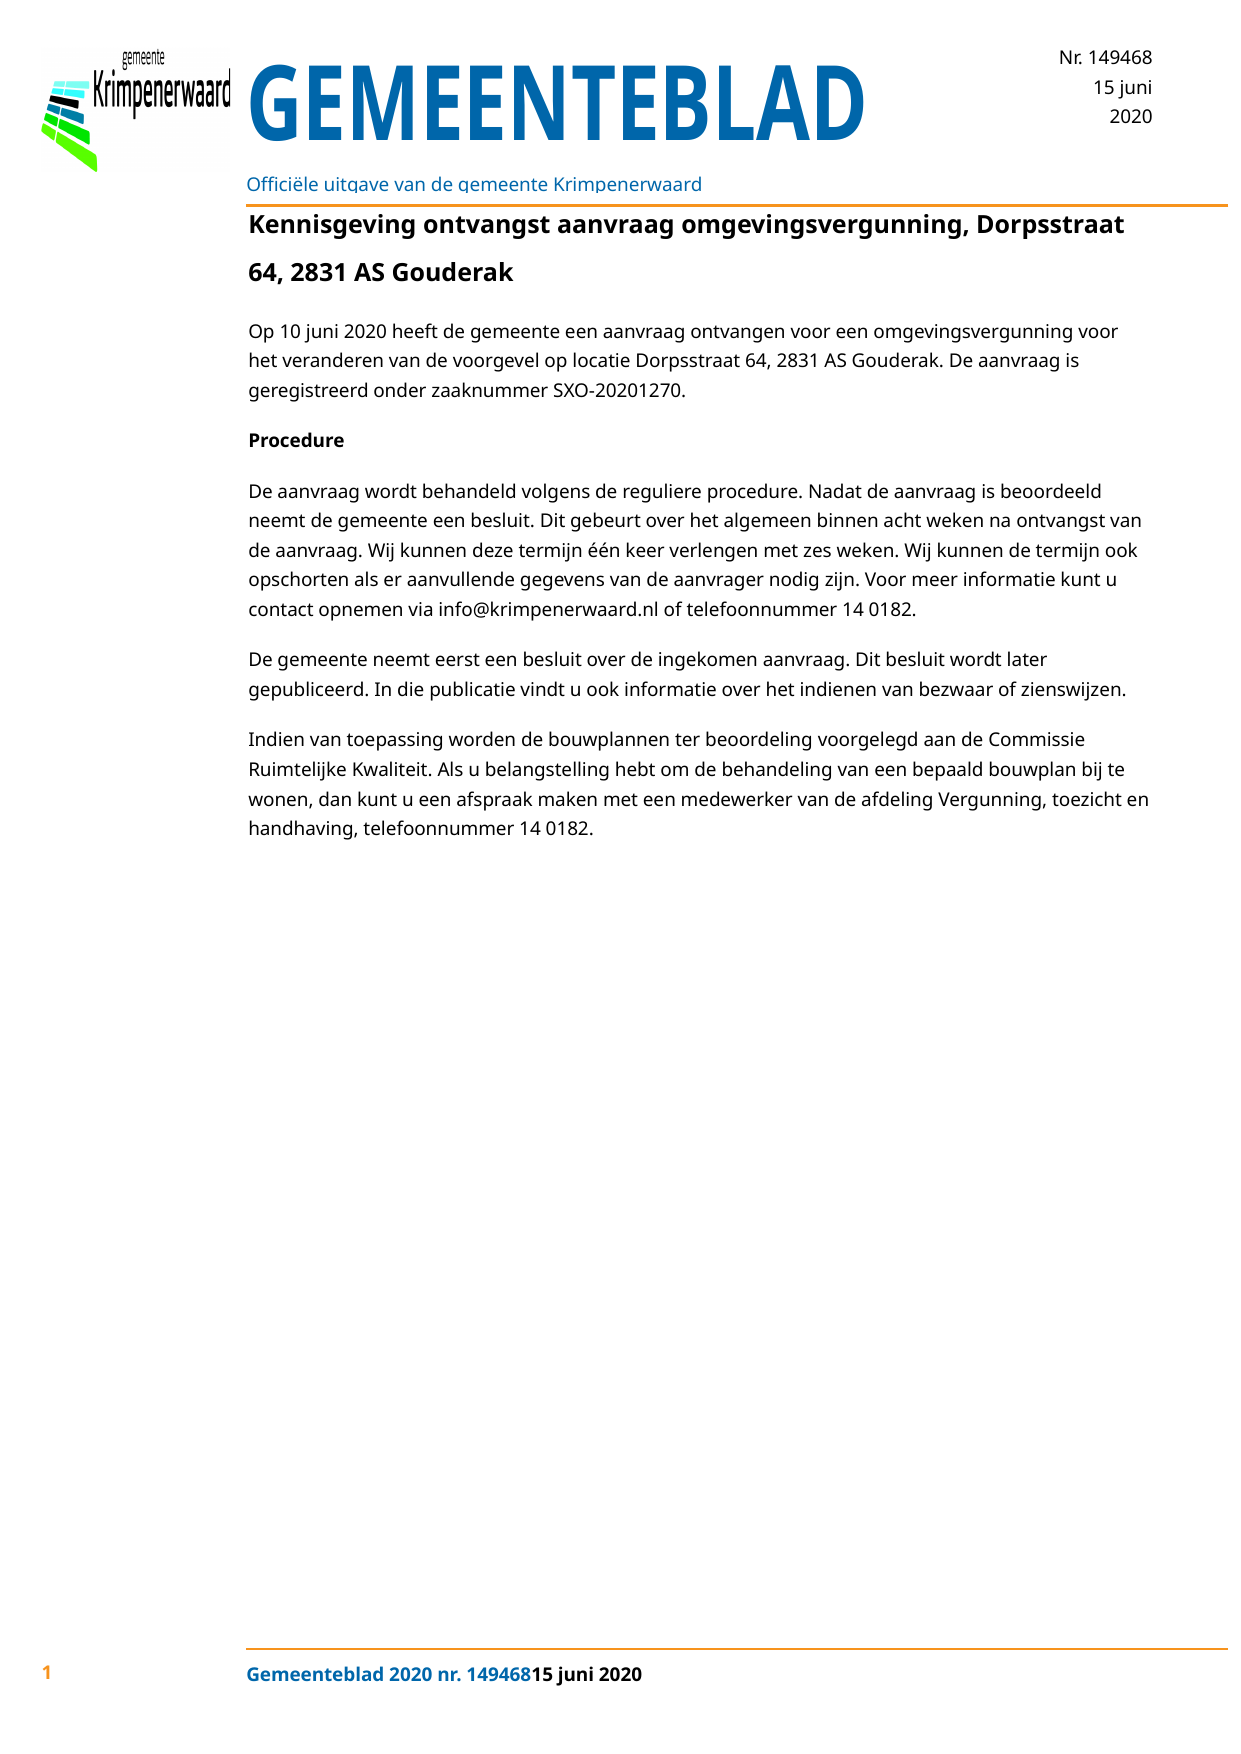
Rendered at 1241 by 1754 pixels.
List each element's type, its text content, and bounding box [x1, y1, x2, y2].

text Op 10 juni 2020 heeft de gemeente een aanvraag ontvangen voor een omgevingsvergunning voor het veranderen van de voorgevel op locatie Dorpsstraat 64, 2831 AS Gouderak. De aanvraag is geregistreerd onder zaaknummer SXO-20201270. [248, 318, 1152, 403]
text Procedure [248, 427, 1152, 453]
picture [41, 47, 231, 172]
text Kennisgeving ontvangst aanvraag omgevingsvergunning, Dorpsstraat 64, 2831 AS Gouderak [248, 207, 1152, 288]
text De gemeente neemt eerst een besluit over de ingekomen aanvraag. Dit besluit wordt later gepubliceerd. In die publicatie vindt u ook informatie over het indienen van bezwaar of zienswijzen. [248, 647, 1152, 702]
text Indien van toepassing worden de bouwplannen ter beoordeling voorgelegd aan de Commissie Ruimtelijke Kwaliteit. Als u belangstelling hebt om de behandeling van een bepaald bouwplan bij te wonen, dan kunt u een afspraak maken met een medewerker van de afdeling Vergunning, toezicht en handhaving, telefoonnummer 14 0182. [248, 727, 1152, 841]
text De aanvraag wordt behandeld volgens de reguliere procedure. Nadat de aanvraag is beoordeeld neemt de gemeente een besluit. Dit gebeurt over het algemeen binnen acht weken na ontvangst van de aanvraag. Wij kunnen deze termijn één keer verlengen met zes weken. Wij kunnen de termijn ook opschorten als er aanvullende gegevens van de aanvrager nodig zijn. Voor meer informatie kunt u contact opnemen via info@krimpenerwaard.nl of telefoonnummer 14 0182. [248, 478, 1152, 622]
